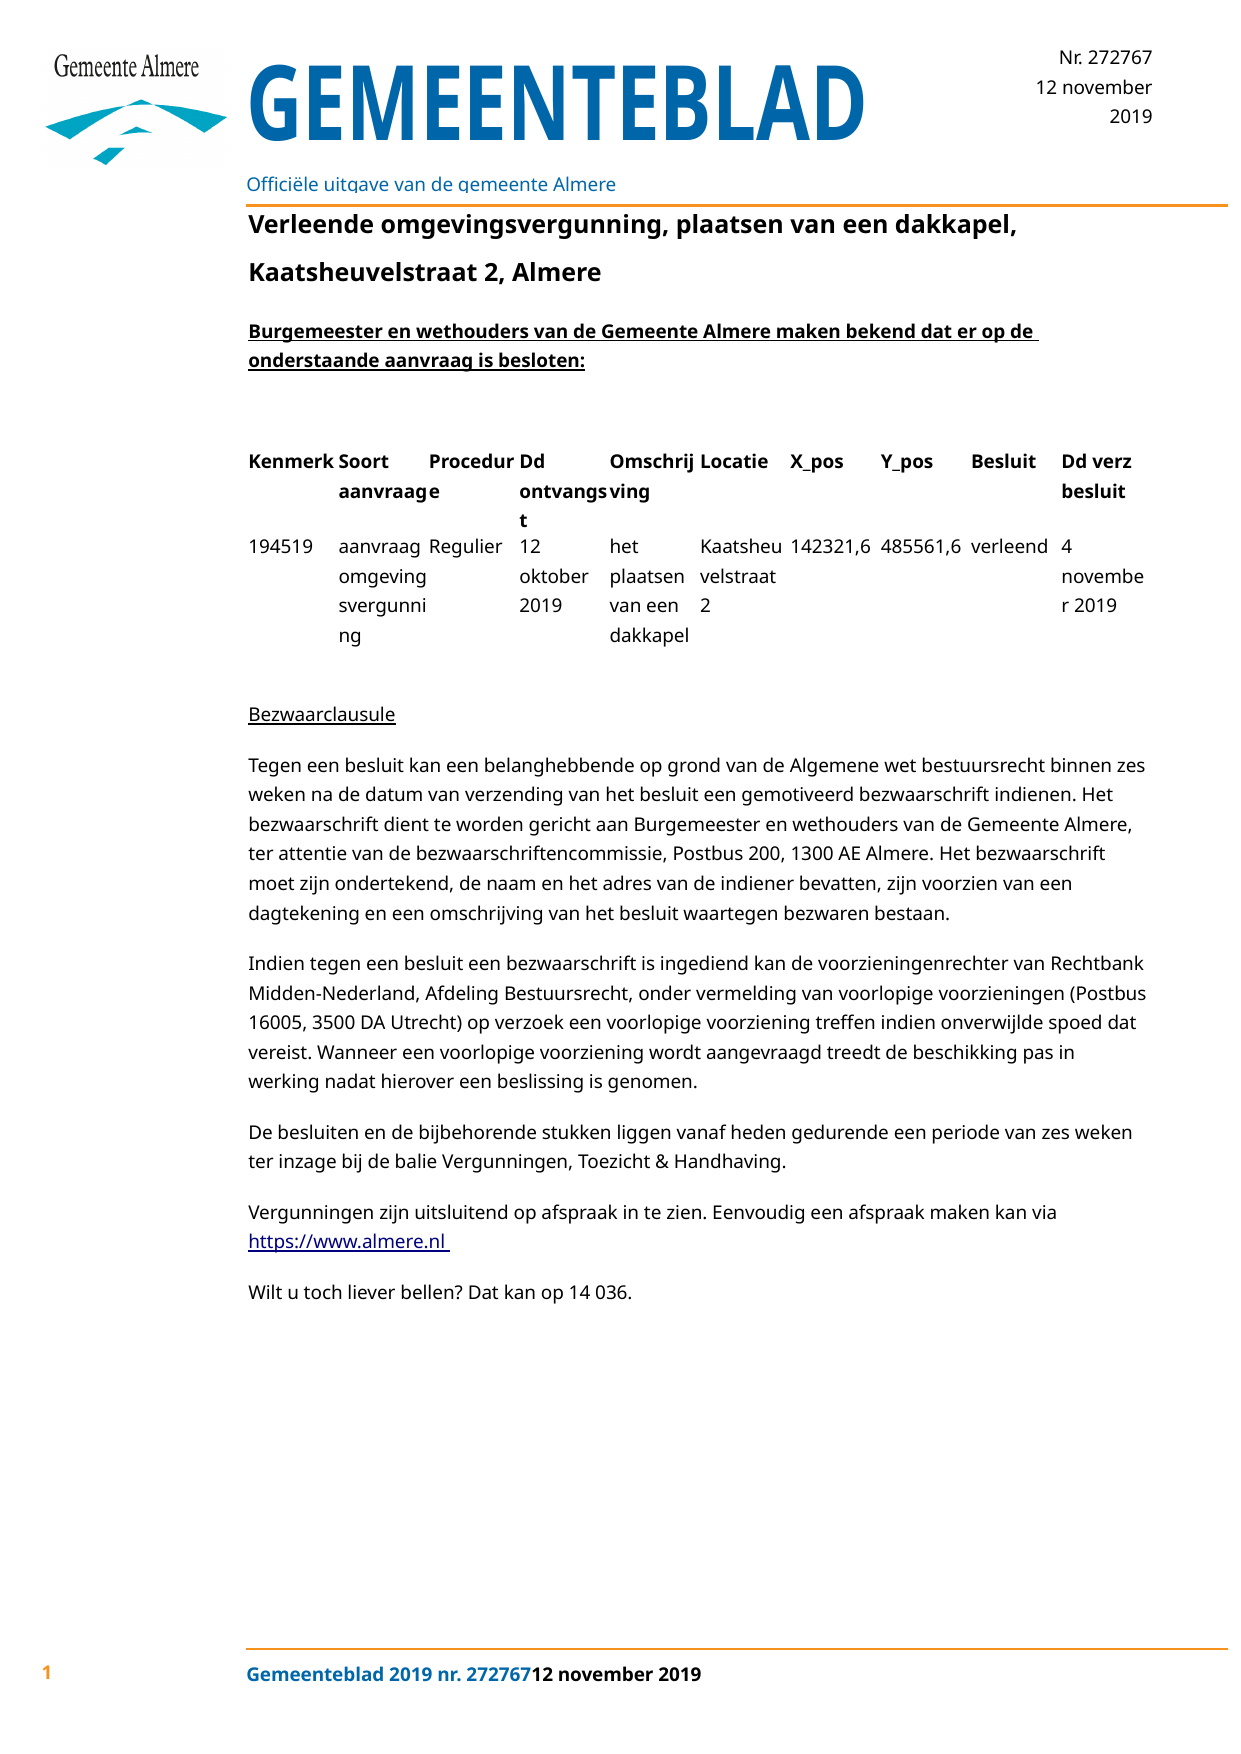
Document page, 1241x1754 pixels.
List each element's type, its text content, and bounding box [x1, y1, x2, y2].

table_cell verleend [971, 533, 1061, 648]
picture [41, 47, 231, 172]
table_cell 4 november 2019 [1061, 533, 1152, 648]
text Indien tegen een besluit een bezwaarschrift is ingediend kan de voorzieningenrechter van Rechtbank Midden-Nederland, Afdeling Bestuursrecht, onder vermelding van voorlopige voorzieningen (Postbus 16005, 3500 DA Utrecht) op verzoek een voorlopige voorziening treffen indien onverwijlde spoed dat vereist. Wanneer een voorlopige voorziening wordt aangevraagd treedt de beschikking pas in werking nadat hierover een beslissing is genomen. [248, 950, 1152, 1094]
text Tegen een besluit kan een belanghebbende op grond van de Algemene wet bestuursrecht binnen zes weken na de datum van verzending van het besluit een gemotiveerd bezwaarschrift indienen. Het bezwaarschrift dient te worden gericht aan Burgemeester en wethouders van de Gemeente Almere, ter attentie van de bezwaarschriftencommissie, Postbus 200, 1300 AE Almere. Het bezwaarschrift moet zijn ondertekend, de naam en het adres van de indiener bevatten, zijn voorzien van een dagtekening en een omschrijving van het besluit waartegen bezwaren bestaan. [248, 752, 1152, 926]
table_cell 12 oktober 2019 [519, 533, 609, 648]
table_cell het plaatsen van een dakkapel [609, 533, 700, 648]
table_cell 142321,6 [790, 533, 881, 648]
text Vergunningen zijn uitsluitend op afspraak in te zien. Eenvoudig een afspraak maken kan via https://www.almere.nl [248, 1199, 1152, 1254]
text De besluiten en de bijbehorende stukken liggen vanaf heden gedurende een periode van zes weken ter inzage bij de balie Vergunningen, Toezicht & Handhaving. [248, 1119, 1152, 1174]
table_header Locatie [700, 449, 790, 533]
table_header Y_pos [881, 449, 971, 533]
table_cell Regulier [429, 533, 519, 648]
text Bezwaarclausule [248, 701, 1152, 727]
text Burgemeester en wethouders van de Gemeente Almere maken bekend dat er op de onderstaande aanvraag is besloten: [248, 318, 1152, 373]
text Verleende omgevingsvergunning, plaatsen van een dakkapel, Kaatsheuvelstraat 2, Almere [248, 207, 1152, 288]
table_header Dd ontvangst [519, 449, 609, 533]
text Wilt u toch liever bellen? Dat kan op 14 036. [248, 1279, 1152, 1305]
table_header Kenmerk [248, 449, 338, 533]
table_cell Kaatsheuvelstraat 2 [700, 533, 790, 648]
table_header Omschrijving [609, 449, 700, 533]
table_header Soort aanvraag [338, 449, 429, 533]
table_header Besluit [971, 449, 1061, 533]
table_cell aanvraag omgevingsvergunning [338, 533, 429, 648]
table_header X_pos [790, 449, 881, 533]
table_cell 485561,6 [881, 533, 971, 648]
table_header Dd verz besluit [1061, 449, 1152, 533]
table_header Procedure [429, 449, 519, 533]
table_cell 194519 [248, 533, 338, 648]
